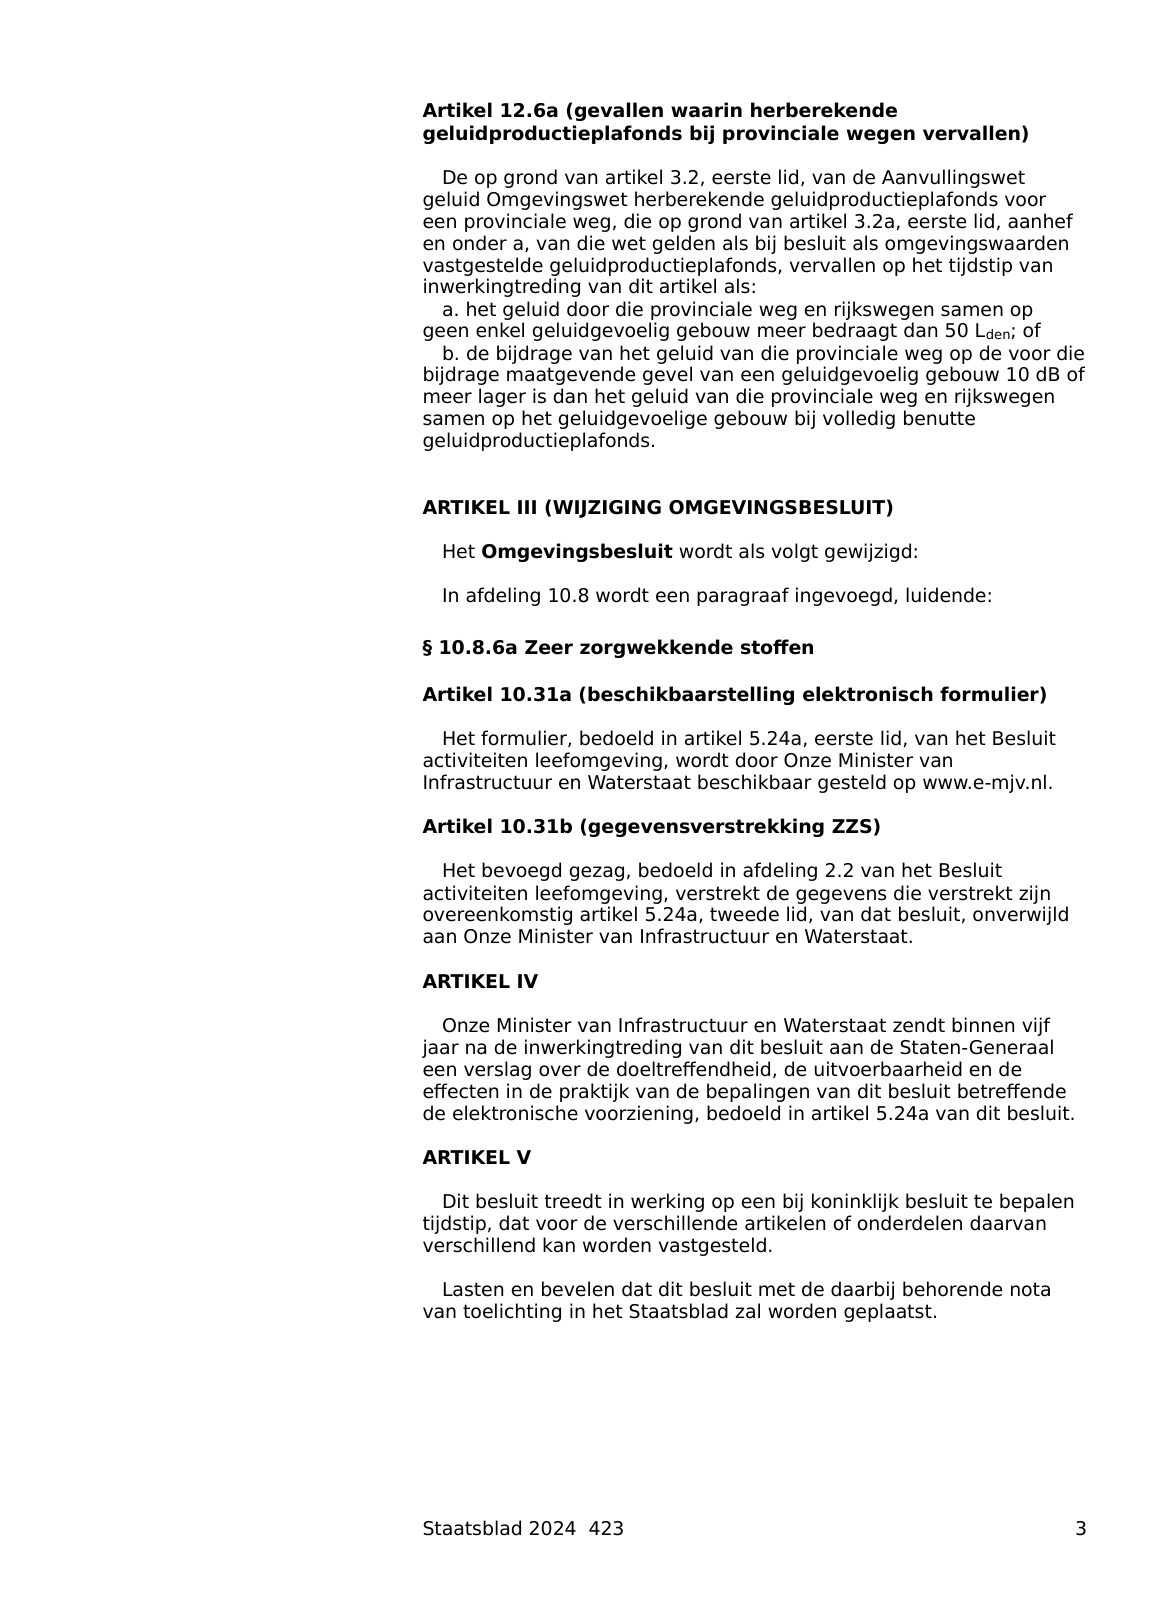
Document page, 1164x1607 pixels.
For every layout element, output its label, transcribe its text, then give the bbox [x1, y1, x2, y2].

text a. het geluid door die provinciale weg en rijkswegen samen op geen enkel geluidgevoelig gebouw meer bedraagt dan 50 Lden; of [422, 298, 1087, 342]
text Dit besluit treedt in werking op een bij koninklijk besluit te bepalen tijdstip, dat voor de verschillende artikelen of onderdelen daarvan verschillend kan worden vastgesteld. [422, 1191, 1087, 1257]
text Onze Minister van Infrastructuur en Waterstaat zendt binnen vijf jaar na de inwerkingtreding van dit besluit aan de Staten-Generaal een verslag over de doeltreffendheid, de uitvoerbaarheid en de effecten in de praktijk van de bepalingen van dit besluit betreffende de elektronische voorziening, bedoeld in artikel 5.24a van dit besluit. [422, 1015, 1087, 1124]
text Het formulier, bedoeld in artikel 5.24a, eerste lid, van het Besluit activiteiten leefomgeving, wordt door Onze Minister van Infrastructuur en Waterstaat beschikbaar gesteld op www.e-mjv.nl. [422, 728, 1087, 794]
text b. de bijdrage van het geluid van die provinciale weg op de voor die bijdrage maatgevende gevel van een geluidgevoelig gebouw 10 dB of meer lager is dan het geluid van die provinciale weg en rijkswegen samen op het geluidgevoelige gebouw bij volledig benutte geluidproductieplafonds. [422, 342, 1087, 452]
text In afdeling 10.8 wordt een paragraaf ingevoegd, luidende: [422, 585, 1087, 607]
text Lasten en bevelen dat dit besluit met de daarbij behorende nota van toelichting in het Staatsblad zal worden geplaatst. [422, 1279, 1087, 1323]
text Het bevoegd gezag, bedoeld in afdeling 2.2 van het Besluit activiteiten leefomgeving, verstrekt de gegevens die verstrekt zijn overeenkomstig artikel 5.24a, tweede lid, van dat besluit, onverwijld aan Onze Minister van Infrastructuur en Waterstaat. [422, 860, 1087, 948]
text Het Omgevingsbesluit wordt als volgt gewijzigd: [422, 541, 1087, 563]
subtitle ARTIKEL IV [422, 971, 1087, 992]
subtitle Artikel 12.6a (gevallen waarin herberekende geluidproductieplafonds bij provinciale wegen vervallen) [422, 100, 1087, 144]
subtitle ARTIKEL V [422, 1147, 1087, 1169]
subtitle § 10.8.6a Zeer zorgwekkende stoffen [422, 637, 1087, 659]
subtitle Artikel 10.31a (beschikbaarstelling elektronisch formulier) [422, 684, 1087, 706]
text De op grond van artikel 3.2, eerste lid, van de Aanvullingswet geluid Omgevingswet herberekende geluidproductieplafonds voor een provinciale weg, die op grond van artikel 3.2a, eerste lid, aanhef en onder a, van die wet gelden als bij besluit als omgevingswaarden vastgestelde geluidproductieplafonds, vervallen op het tijdstip van inwerkingtreding van dit artikel als: [422, 167, 1087, 298]
subtitle Artikel 10.31b (gegevensverstrekking ZZS) [422, 816, 1087, 838]
subtitle ARTIKEL III (WIJZIGING OMGEVINGSBESLUIT) [422, 497, 1087, 519]
